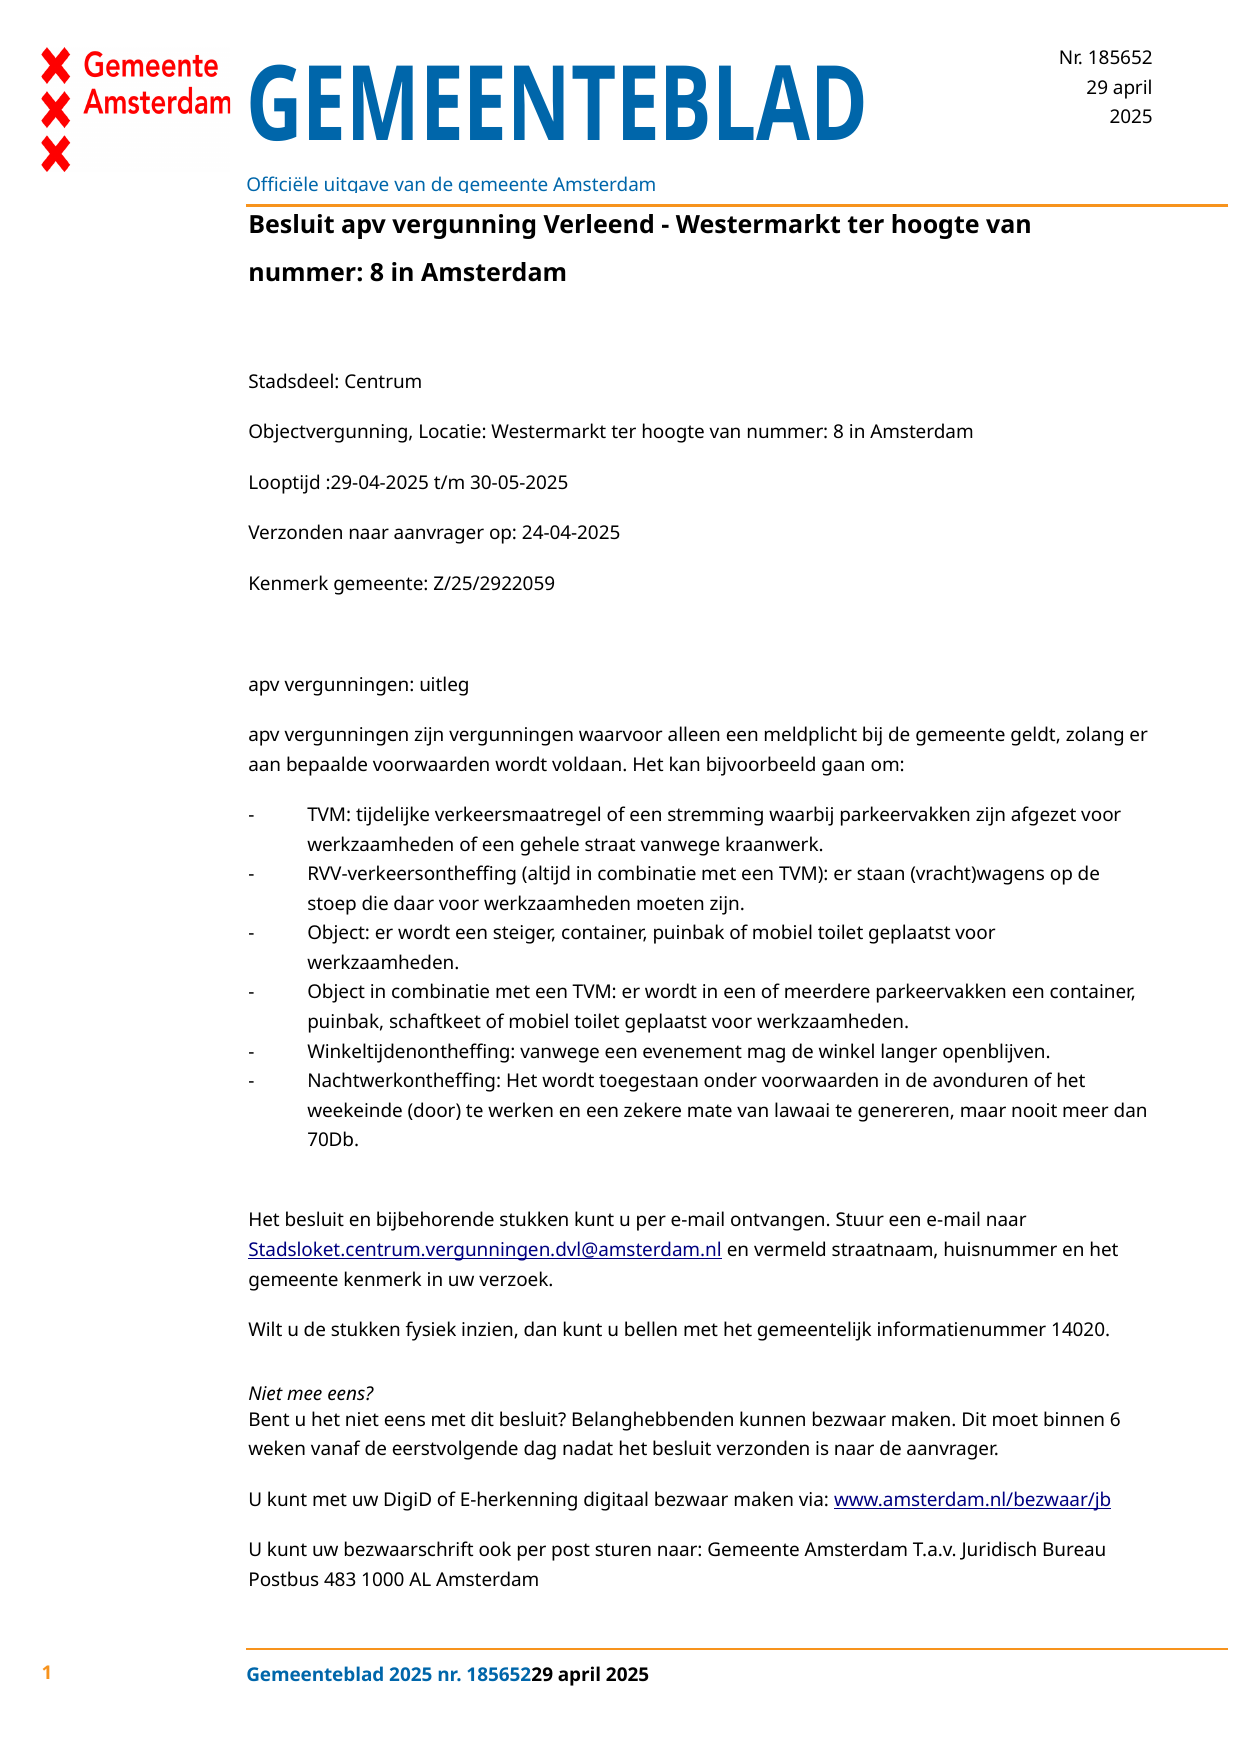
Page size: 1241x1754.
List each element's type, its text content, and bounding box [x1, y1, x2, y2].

picture [41, 47, 231, 172]
list RVV-verkeersontheffing (altijd in combinatie met een TVM): er staan (vracht)wagens op de stoep die daar voor werkzaamheden moeten zijn. [248, 860, 1152, 916]
list Nachtwerkontheffing: Het wordt toegestaan onder voorwaarden in de avonduren of het weekeinde (door) te werken en een zekere mate van lawaai te genereren, maar nooit meer dan 70Db. [248, 1067, 1152, 1152]
text apv vergunningen zijn vergunningen waarvoor alleen een meldplicht bij de gemeente geldt, zolang er aan bepaalde voorwaarden wordt voldaan. Het kan bijvoorbeeld gaan om: [248, 721, 1152, 777]
text Bent u het niet eens met dit besluit? Belanghebbenden kunnen bezwaar maken. Dit moet binnen 6 weken vanaf de eerstvolgende dag nadat het besluit verzonden is naar de aanvrager. [248, 1406, 1152, 1461]
list Object in combinatie met een TVM: er wordt in een of meerdere parkeervakken een container, puinbak, schaftkeet of mobiel toilet geplaatst voor werkzaamheden. [248, 979, 1152, 1034]
list TVM: tijdelijke verkeersmaatregel of een stremming waarbij parkeervakken zijn afgezet voor werkzaamheden of een gehele straat vanwege kraanwerk. [248, 801, 1152, 857]
list Winkeltijdenontheffing: vanwege een evenement mag de winkel langer openblijven. [248, 1038, 1152, 1064]
list Object: er wordt een steiger, container, puinbak of mobiel toilet geplaatst voor werkzaamheden. [248, 919, 1152, 975]
text apv vergunningen: uitleg [248, 671, 1152, 697]
text Het besluit en bijbehorende stukken kunt u per e-mail ontvangen. Stuur een e-mail naar Stadsloket.centrum.vergunningen.dvl@amsterdam.nl en vermeld straatnaam, huisnummer en het gemeente kenmerk in uw verzoek. [248, 1207, 1152, 1292]
text Kenmerk gemeente: Z/25/2922059 [248, 570, 1152, 596]
text Stadsdeel: Centrum [248, 368, 1152, 394]
text Niet mee eens? [248, 1380, 1152, 1406]
text Verzonden naar aanvrager op: 24-04-2025 [248, 519, 1152, 545]
text Objectvergunning, Locatie: Westermarkt ter hoogte van nummer: 8 in Amsterdam [248, 419, 1152, 444]
text U kunt uw bezwaarschrift ook per post sturen naar: Gemeente Amsterdam T.a.v. Juridisch Bureau Postbus 483 1000 AL Amsterdam [248, 1536, 1152, 1592]
text Besluit apv vergunning Verleend - Westermarkt ter hoogte van nummer: 8 in Amsterdam [248, 207, 1152, 288]
text U kunt met uw DigiD of E-herkenning digitaal bezwaar maken via: www.amsterdam.nl/bezwaar/jb [248, 1486, 1152, 1512]
text Wilt u de stukken fysiek inzien, dan kunt u bellen met het gemeentelijk informatienummer 14020. [248, 1316, 1152, 1342]
text Looptijd :29-04-2025 t/m 30-05-2025 [248, 469, 1152, 495]
